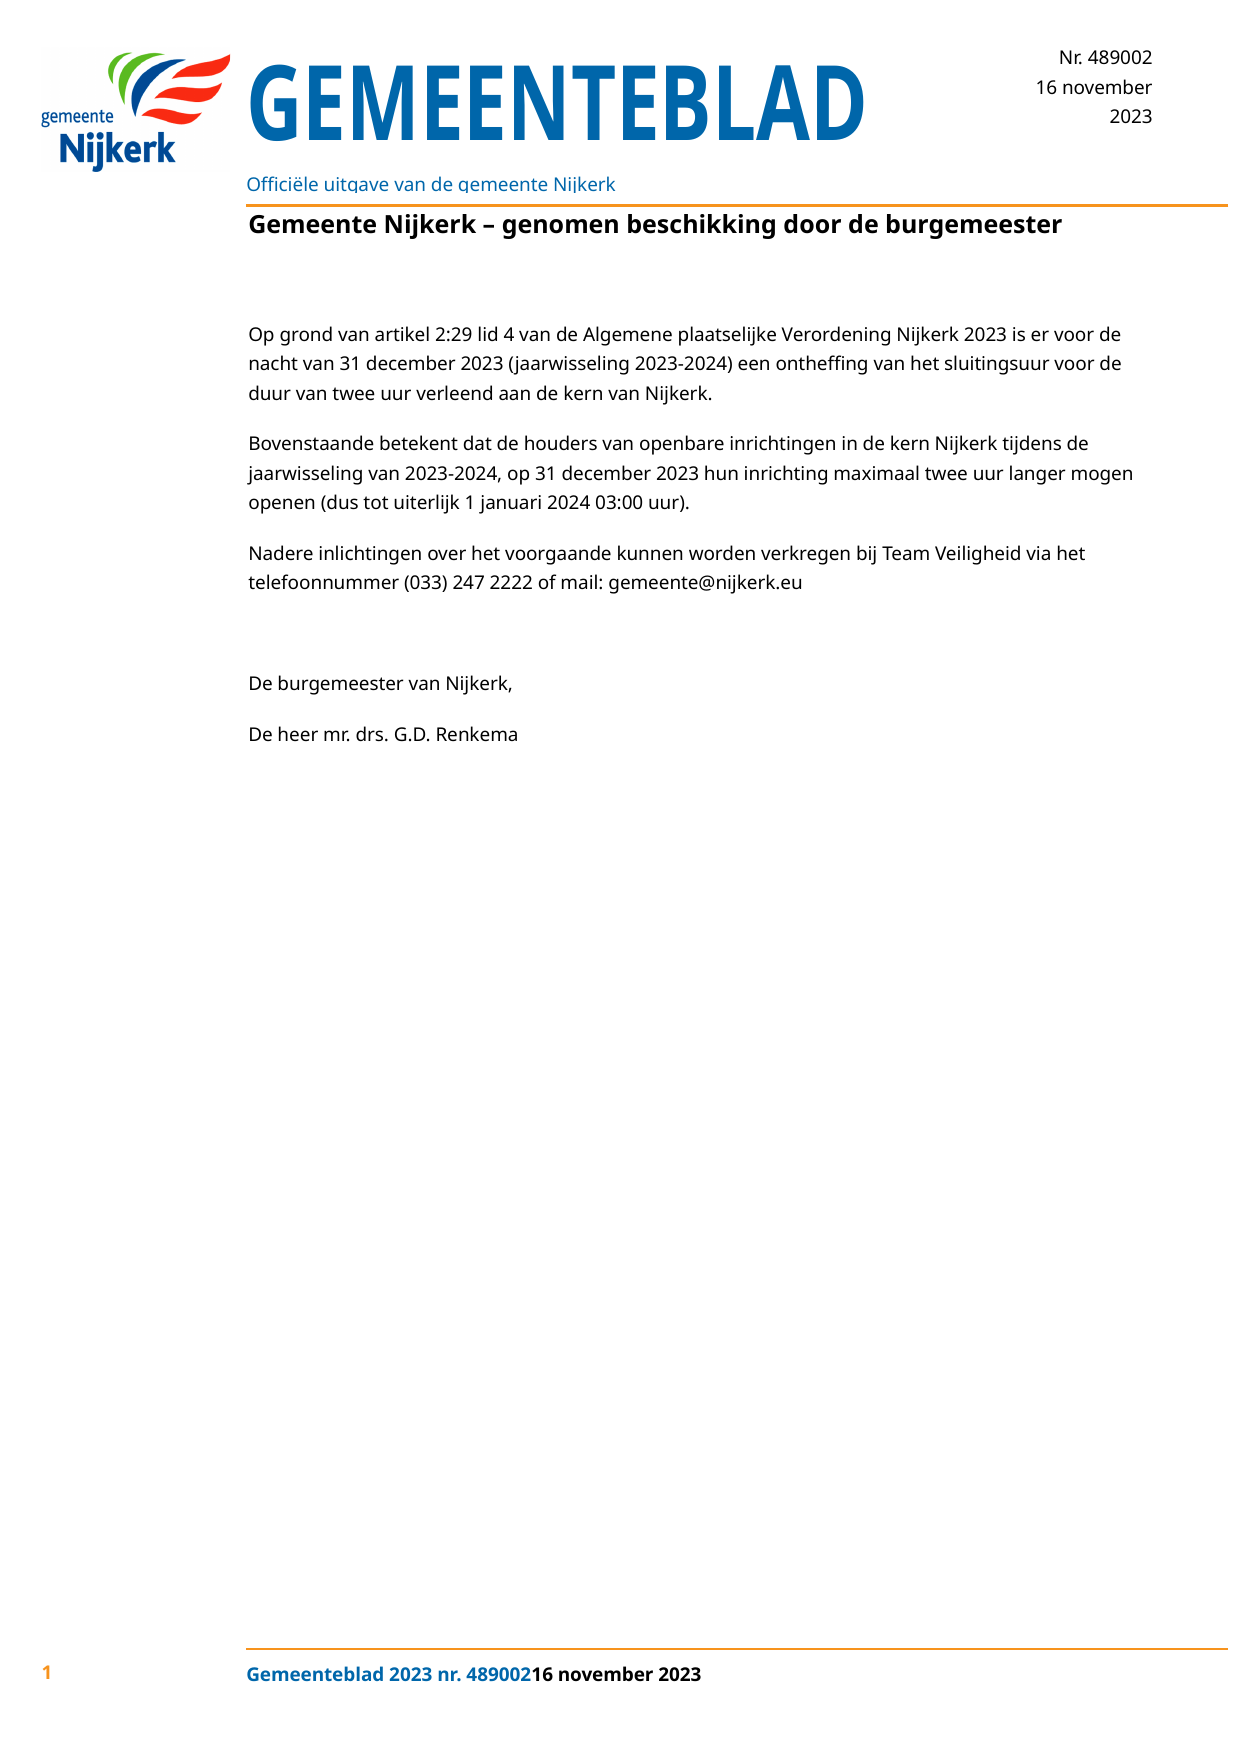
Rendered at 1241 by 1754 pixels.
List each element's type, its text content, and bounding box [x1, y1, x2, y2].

text Op grond van artikel 2:29 lid 4 van de Algemene plaatselijke Verordening Nijkerk 2023 is er voor de nacht van 31 december 2023 (jaarwisseling 2023-2024) een ontheffing van het sluitingsuur voor de duur van twee uur verleend aan de kern van Nijkerk. [248, 321, 1152, 406]
text Gemeente Nijkerk – genomen beschikking door de burgemeester [248, 207, 1152, 241]
picture [41, 47, 231, 172]
text Bovenstaande betekent dat de houders van openbare inrichtingen in de kern Nijkerk tijdens de jaarwisseling van 2023-2024, op 31 december 2023 hun inrichting maximaal twee uur langer mogen openen (dus tot uiterlijk 1 januari 2024 03:00 uur). [248, 430, 1152, 515]
text De burgemeester van Nijkerk, [248, 670, 1152, 696]
text De heer mr. drs. G.D. Renkema [248, 721, 1152, 746]
text Nadere inlichtingen over het voorgaande kunnen worden verkregen bij Team Veiligheid via het telefoonnummer (033) 247 2222 of mail: gemeente@nijkerk.eu [248, 540, 1152, 595]
